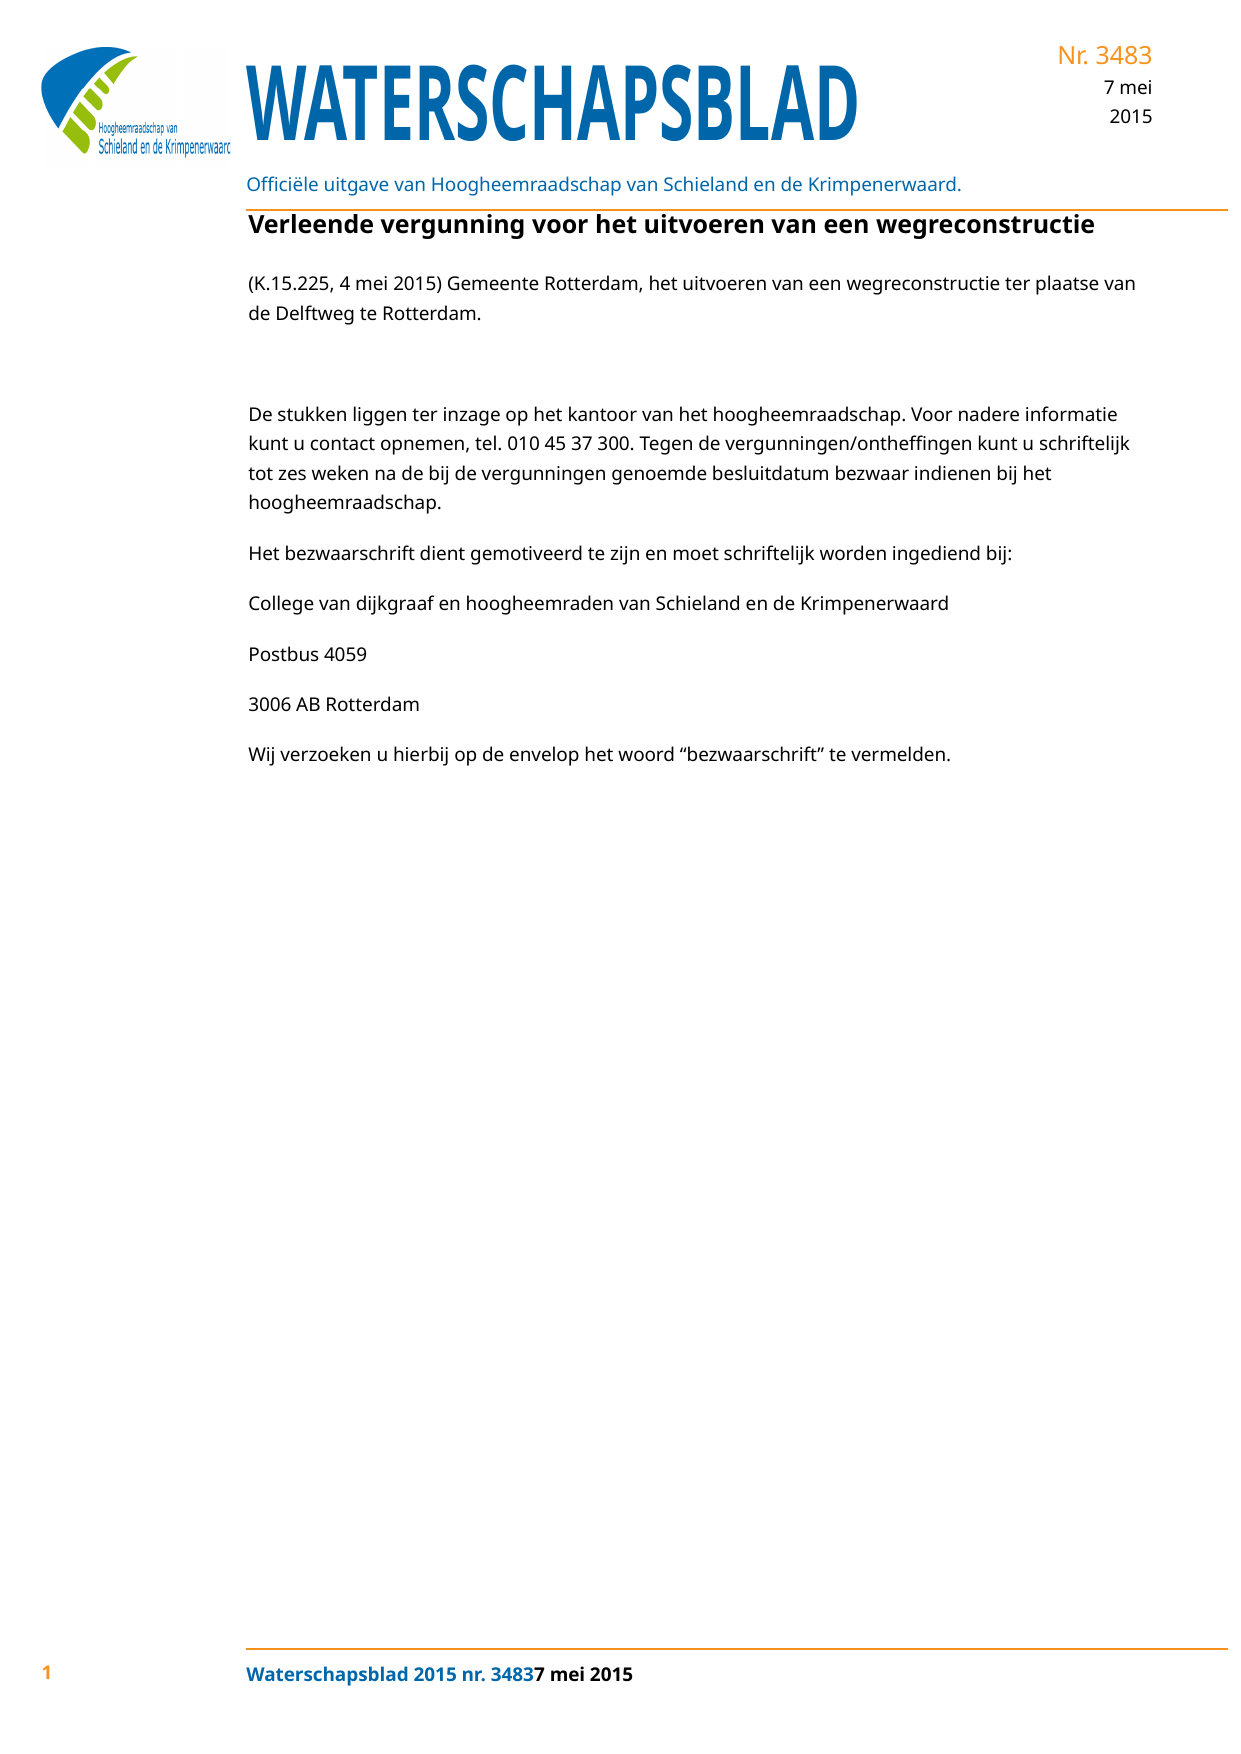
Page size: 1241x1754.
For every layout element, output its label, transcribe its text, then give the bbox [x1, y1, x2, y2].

picture [41, 47, 231, 172]
text (K.15.225, 4 mei 2015) Gemeente Rotterdam, het uitvoeren van een wegreconstructie ter plaatse van de Delftweg te Rotterdam. [248, 270, 1152, 326]
text College van dijkgraaf en hoogheemraden van Schieland en de Krimpenerwaard [248, 590, 1152, 616]
text De stukken liggen ter inzage op het kantoor van het hoogheemraadschap. Voor nadere informatie kunt u contact opnemen, tel. 010 45 37 300. Tegen de vergunningen/ontheffingen kunt u schriftelijk tot zes weken na de bij de vergunningen genoemde besluitdatum bezwaar indienen bij het hoogheemraadschap. [248, 401, 1152, 515]
text Postbus 4059 [248, 641, 1152, 666]
text Wij verzoeken u hierbij op de envelop het woord “bezwaarschrift” te vermelden. [248, 742, 1152, 767]
text Verleende vergunning voor het uitvoeren van een wegreconstructie [248, 211, 1152, 241]
text Het bezwaarschrift dient gemotiveerd te zijn en moet schriftelijk worden ingediend bij: [248, 540, 1152, 566]
text 3006 AB Rotterdam [248, 691, 1152, 717]
